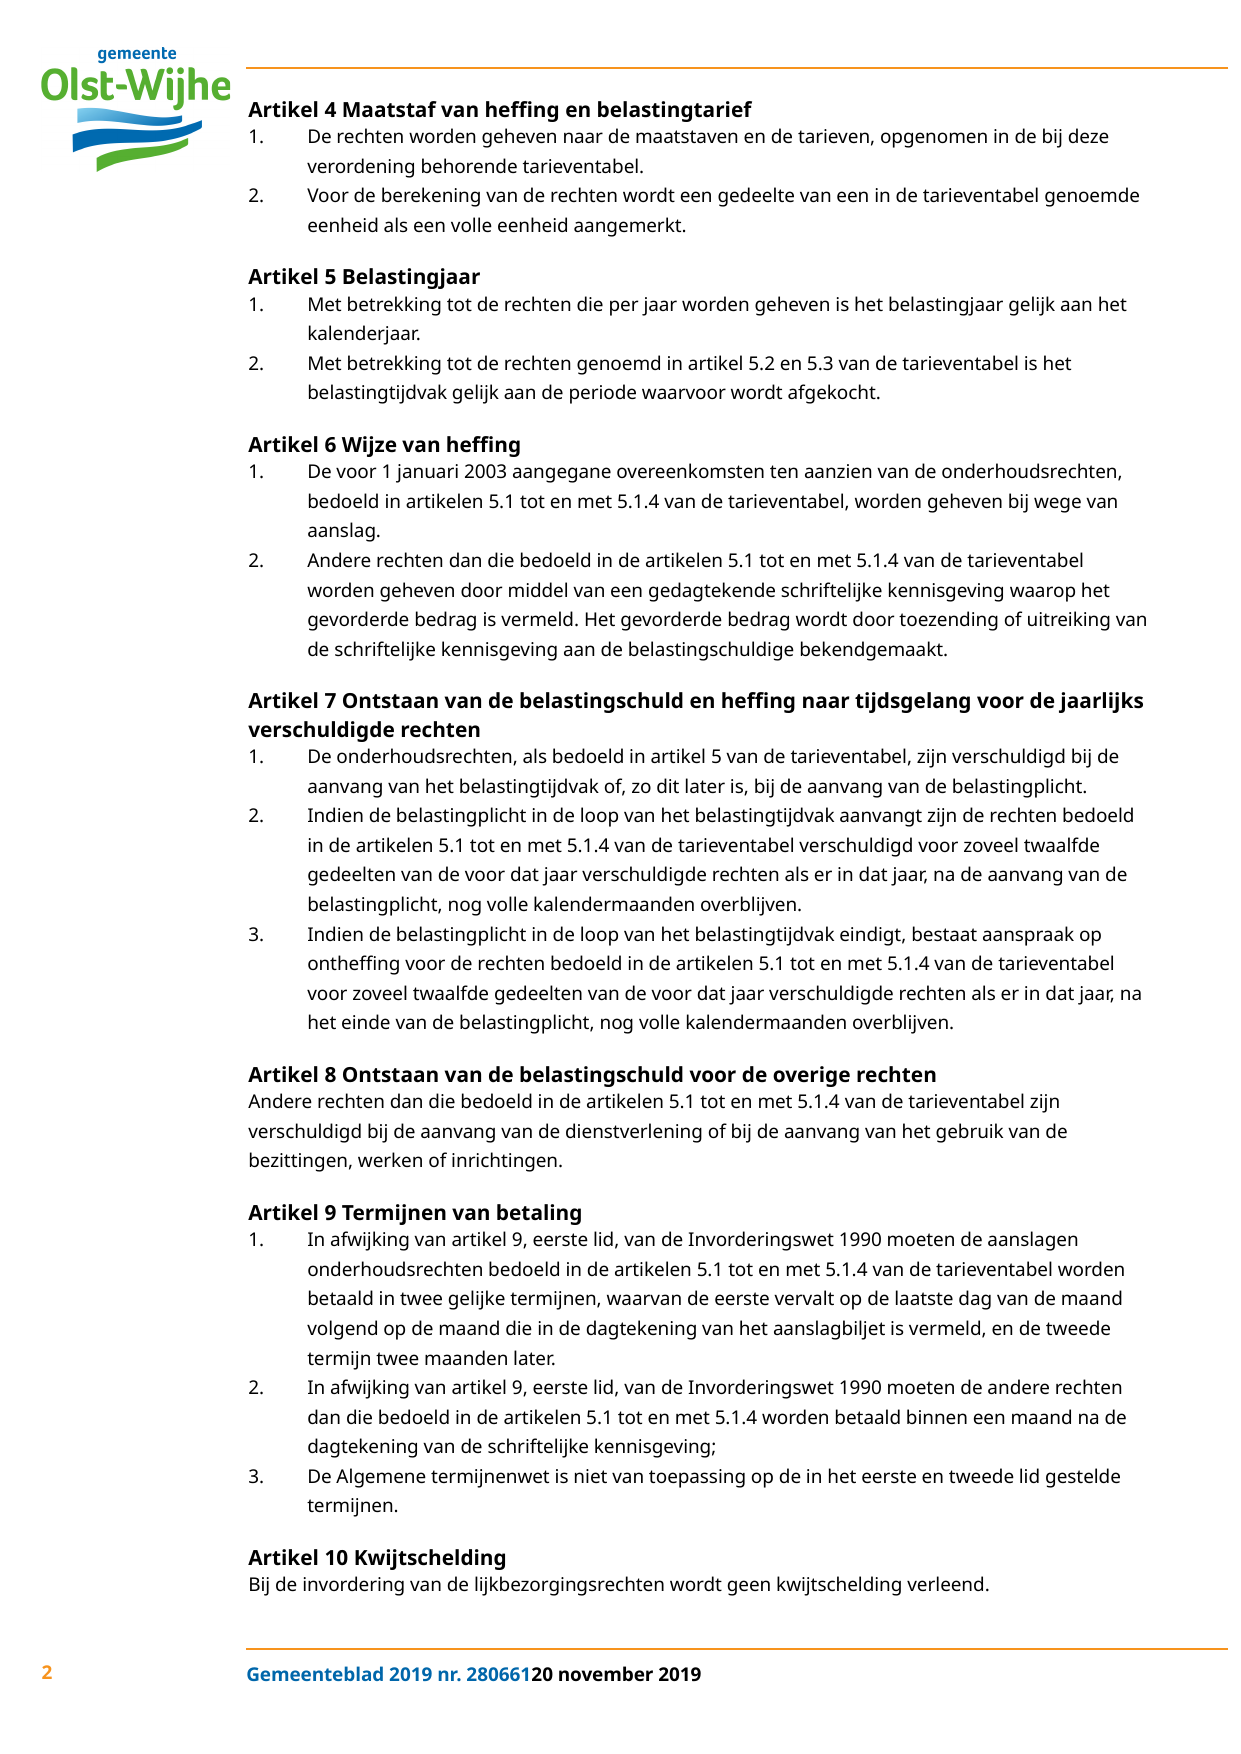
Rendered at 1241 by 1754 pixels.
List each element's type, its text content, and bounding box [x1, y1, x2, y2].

list In afwijking van artikel 9, eerste lid, van de Invorderingswet 1990 moeten de andere rechten dan die bedoeld in de artikelen 5.1 tot en met 5.1.4 worden betaald binnen een maand na de dagtekening van de schriftelijke kennisgeving; [248, 1374, 1152, 1459]
list Voor de berekening van de rechten wordt een gedeelte van een in de tarieventabel genoemde eenheid als een volle eenheid aangemerkt. [248, 182, 1152, 238]
list Indien de belastingplicht in de loop van het belastingtijdvak aanvangt zijn de rechten bedoeld in de artikelen 5.1 tot en met 5.1.4 van de tarieventabel verschuldigd voor zoveel twaalfde gedeelten van de voor dat jaar verschuldigde rechten als er in dat jaar, na de aanvang van de belastingplicht, nog volle kalendermaanden overblijven. [248, 802, 1152, 917]
text Artikel 10 Kwijtschelding [248, 1543, 1152, 1571]
list Met betrekking tot de rechten die per jaar worden geheven is het belastingjaar gelijk aan het kalenderjaar. [248, 291, 1152, 346]
text Andere rechten dan die bedoeld in de artikelen 5.1 tot en met 5.1.4 van de tarieventabel zijn verschuldigd bij de aanvang van de dienstverlening of bij de aanvang van het gebruik van de bezittingen, werken of inrichtingen. [248, 1088, 1152, 1173]
list Met betrekking tot de rechten genoemd in artikel 5.2 en 5.3 van de tarieventabel is het belastingtijdvak gelijk aan de periode waarvoor wordt afgekocht. [248, 350, 1152, 405]
text Artikel 5 Belastingjaar [248, 262, 1152, 291]
list De onderhoudsrechten, als bedoeld in artikel 5 van de tarieventabel, zijn verschuldigd bij de aanvang van het belastingtijdvak of, zo dit later is, bij de aanvang van de belastingplicht. [248, 743, 1152, 798]
list Indien de belastingplicht in de loop van het belastingtijdvak eindigt, bestaat aanspraak op ontheffing voor de rechten bedoeld in de artikelen 5.1 tot en met 5.1.4 van de tarieventabel voor zoveel twaalfde gedeelten van de voor dat jaar verschuldigde rechten als er in dat jaar, na het einde van de belastingplicht, nog volle kalendermaanden overblijven. [248, 921, 1152, 1035]
text Artikel 8 Ontstaan van de belastingschuld voor de overige rechten [248, 1060, 1152, 1088]
text Artikel 7 Ontstaan van de belastingschuld en heffing naar tijdsgelang voor de jaarlijks verschuldigde rechten [248, 686, 1152, 743]
list In afwijking van artikel 9, eerste lid, van de Invorderingswet 1990 moeten de aanslagen onderhoudsrechten bedoeld in de artikelen 5.1 tot en met 5.1.4 van de tarieventabel worden betaald in twee gelijke termijnen, waarvan de eerste vervalt op de laatste dag van de maand volgend op de maand die in de dagtekening van het aanslagbiljet is vermeld, en de tweede termijn twee maanden later. [248, 1226, 1152, 1370]
text Artikel 4 Maatstaf van heffing en belastingtarief [248, 95, 1152, 123]
list De voor 1 januari 2003 aangegane overeenkomsten ten aanzien van de onderhoudsrechten, bedoeld in artikelen 5.1 tot en met 5.1.4 van de tarieventabel, worden geheven bij wege van aanslag. [248, 458, 1152, 543]
list De Algemene termijnenwet is niet van toepassing op de in het eerste en tweede lid gestelde termijnen. [248, 1463, 1152, 1518]
text Bij de invordering van de lijkbezorgingsrechten wordt geen kwijtschelding verleend. [248, 1571, 1152, 1597]
list De rechten worden geheven naar de maatstaven en de tarieven, opgenomen in de bij deze verordening behorende tarieventabel. [248, 123, 1152, 178]
text Artikel 9 Termijnen van betaling [248, 1198, 1152, 1226]
text Artikel 6 Wijze van heffing [248, 430, 1152, 458]
list Andere rechten dan die bedoeld in de artikelen 5.1 tot en met 5.1.4 van de tarieventabel worden geheven door middel van een gedagtekende schriftelijke kennisgeving waarop het gevorderde bedrag is vermeld. Het gevorderde bedrag wordt door toezending of uitreiking van de schriftelijke kennisgeving aan de belastingschuldige bekendgemaakt. [248, 547, 1152, 662]
picture [41, 47, 231, 172]
